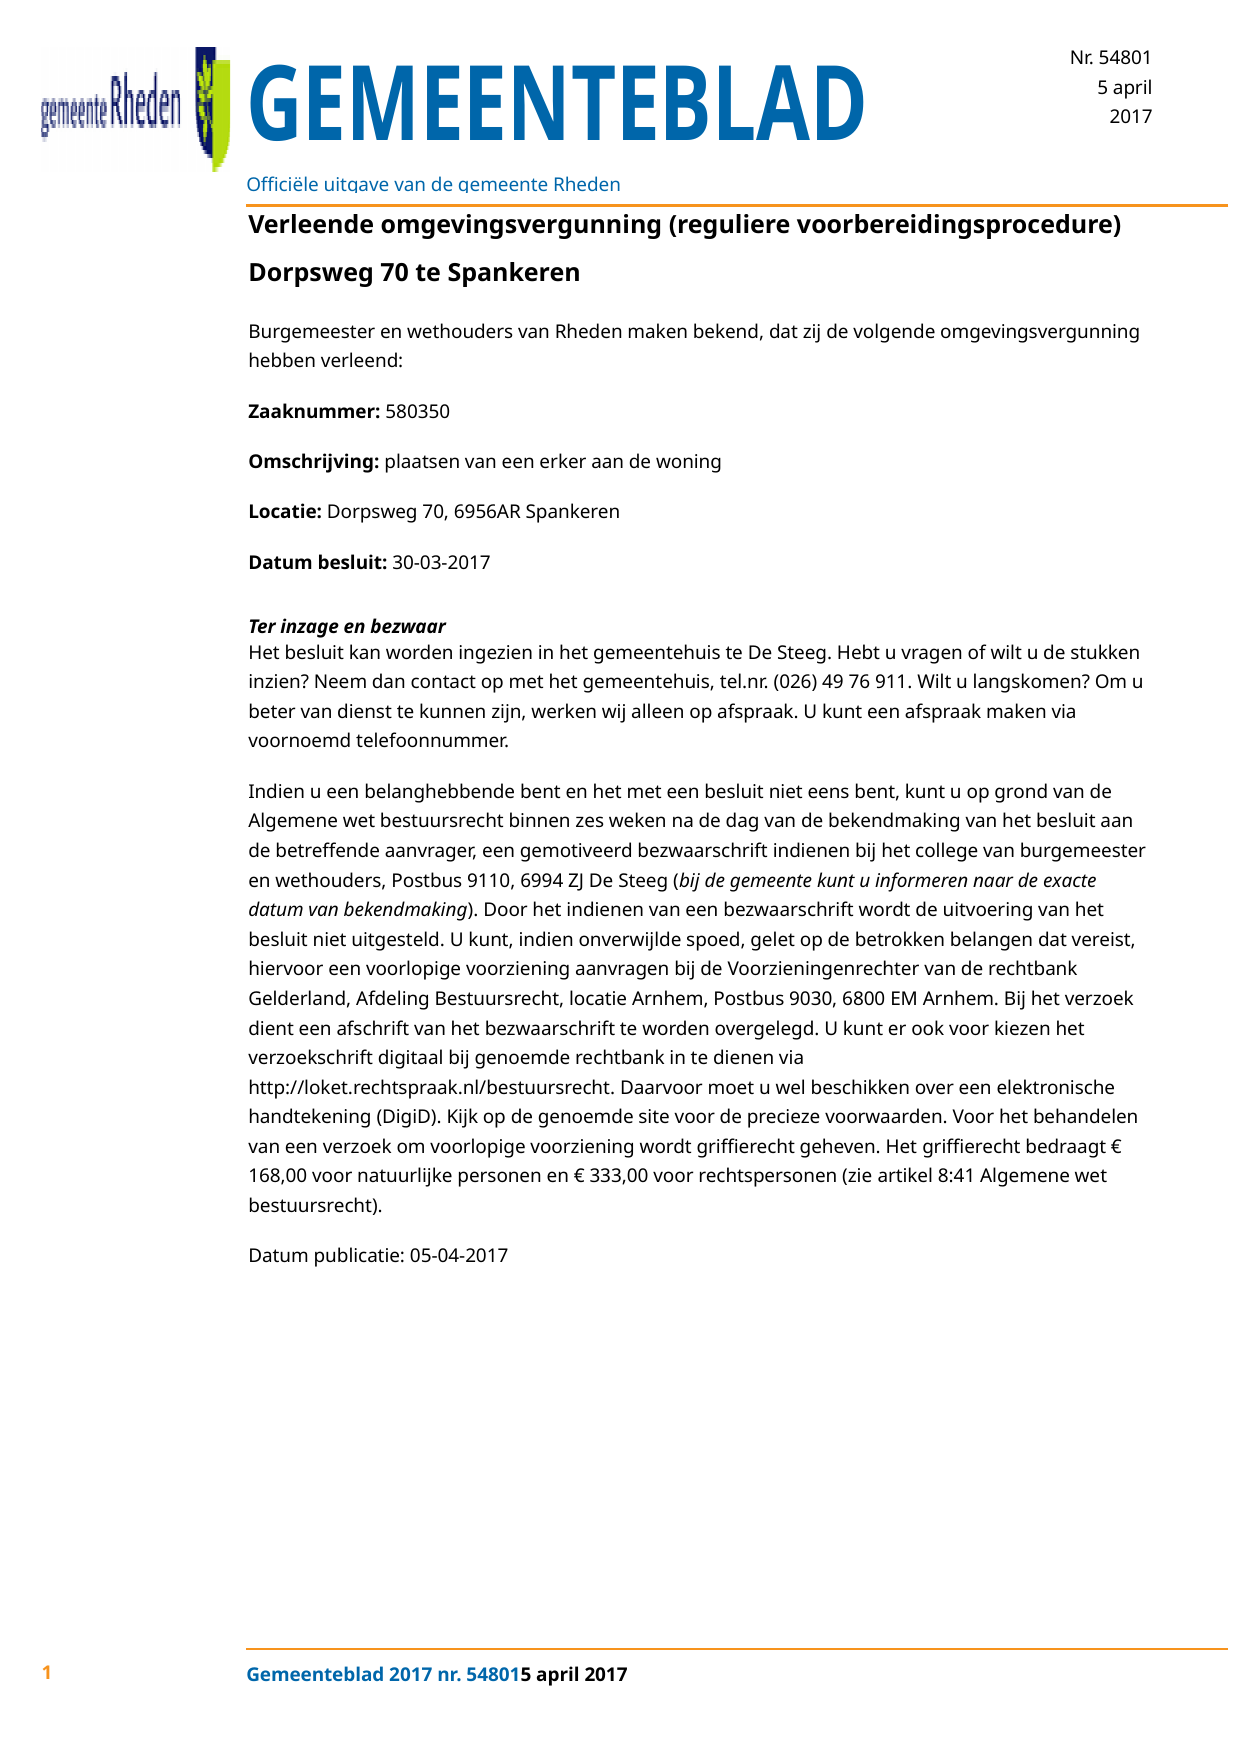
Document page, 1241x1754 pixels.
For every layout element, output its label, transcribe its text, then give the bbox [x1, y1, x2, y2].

text Indien u een belanghebbende bent en het met een besluit niet eens bent, kunt u op grond van de Algemene wet bestuursrecht binnen zes weken na de dag van de bekendmaking van het besluit aan de betreffende aanvrager, een gemotiveerd bezwaarschrift indienen bij het college van burgemeester en wethouders, Postbus 9110, 6994 ZJ De Steeg (bij de gemeente kunt u informeren naar de exacte datum van bekendmaking). Door het indienen van een bezwaarschrift wordt de uitvoering van het besluit niet uitgesteld. U kunt, indien onverwijlde spoed, gelet op de betrokken belangen dat vereist, hiervoor een voorlopige voorziening aanvragen bij de Voorzieningenrechter van de rechtbank Gelderland, Afdeling Bestuursrecht, locatie Arnhem, Postbus 9030, 6800 EM Arnhem. Bij het verzoek dient een afschrift van het bezwaarschrift te worden overgelegd. U kunt er ook voor kiezen het verzoekschrift digitaal bij genoemde rechtbank in te dienen via http://loket.rechtspraak.nl/bestuursrecht. Daarvoor moet u wel beschikken over een elektronische handtekening (DigiD). Kijk op de genoemde site voor de precieze voorwaarden. Voor het behandelen van een verzoek om voorlopige voorziening wordt griffierecht geheven. Het griffierecht bedraagt € 168,00 voor natuurlijke personen en € 333,00 voor rechtspersonen (zie artikel 8:41 Algemene wet bestuursrecht). [248, 778, 1152, 1218]
text Locatie: Dorpsweg 70, 6956AR Spankeren [248, 499, 1152, 524]
text Het besluit kan worden ingezien in het gemeentehuis te De Steeg. Hebt u vragen of wilt u de stukken inzien? Neem dan contact op met het gemeentehuis, tel.nr. (026) 49 76 911. Wilt u langskomen? Om u beter van dienst te kunnen zijn, werken wij alleen op afspraak. U kunt een afspraak maken via voornoemd telefoonnummer. [248, 639, 1152, 753]
text Burgemeester en wethouders van Rheden maken bekend, dat zij de volgende omgevingsvergunning hebben verleend: [248, 318, 1152, 373]
picture [41, 47, 231, 172]
text Verleende omgevingsvergunning (reguliere voorbereidingsprocedure) Dorpsweg 70 te Spankeren [248, 207, 1152, 288]
text Ter inzage en bezwaar [248, 613, 1152, 639]
text Datum besluit: 30-03-2017 [248, 549, 1152, 575]
text Zaaknummer: 580350 [248, 398, 1152, 424]
text Datum publicatie: 05-04-2017 [248, 1243, 1152, 1268]
text Omschrijving: plaatsen van een erker aan de woning [248, 448, 1152, 474]
